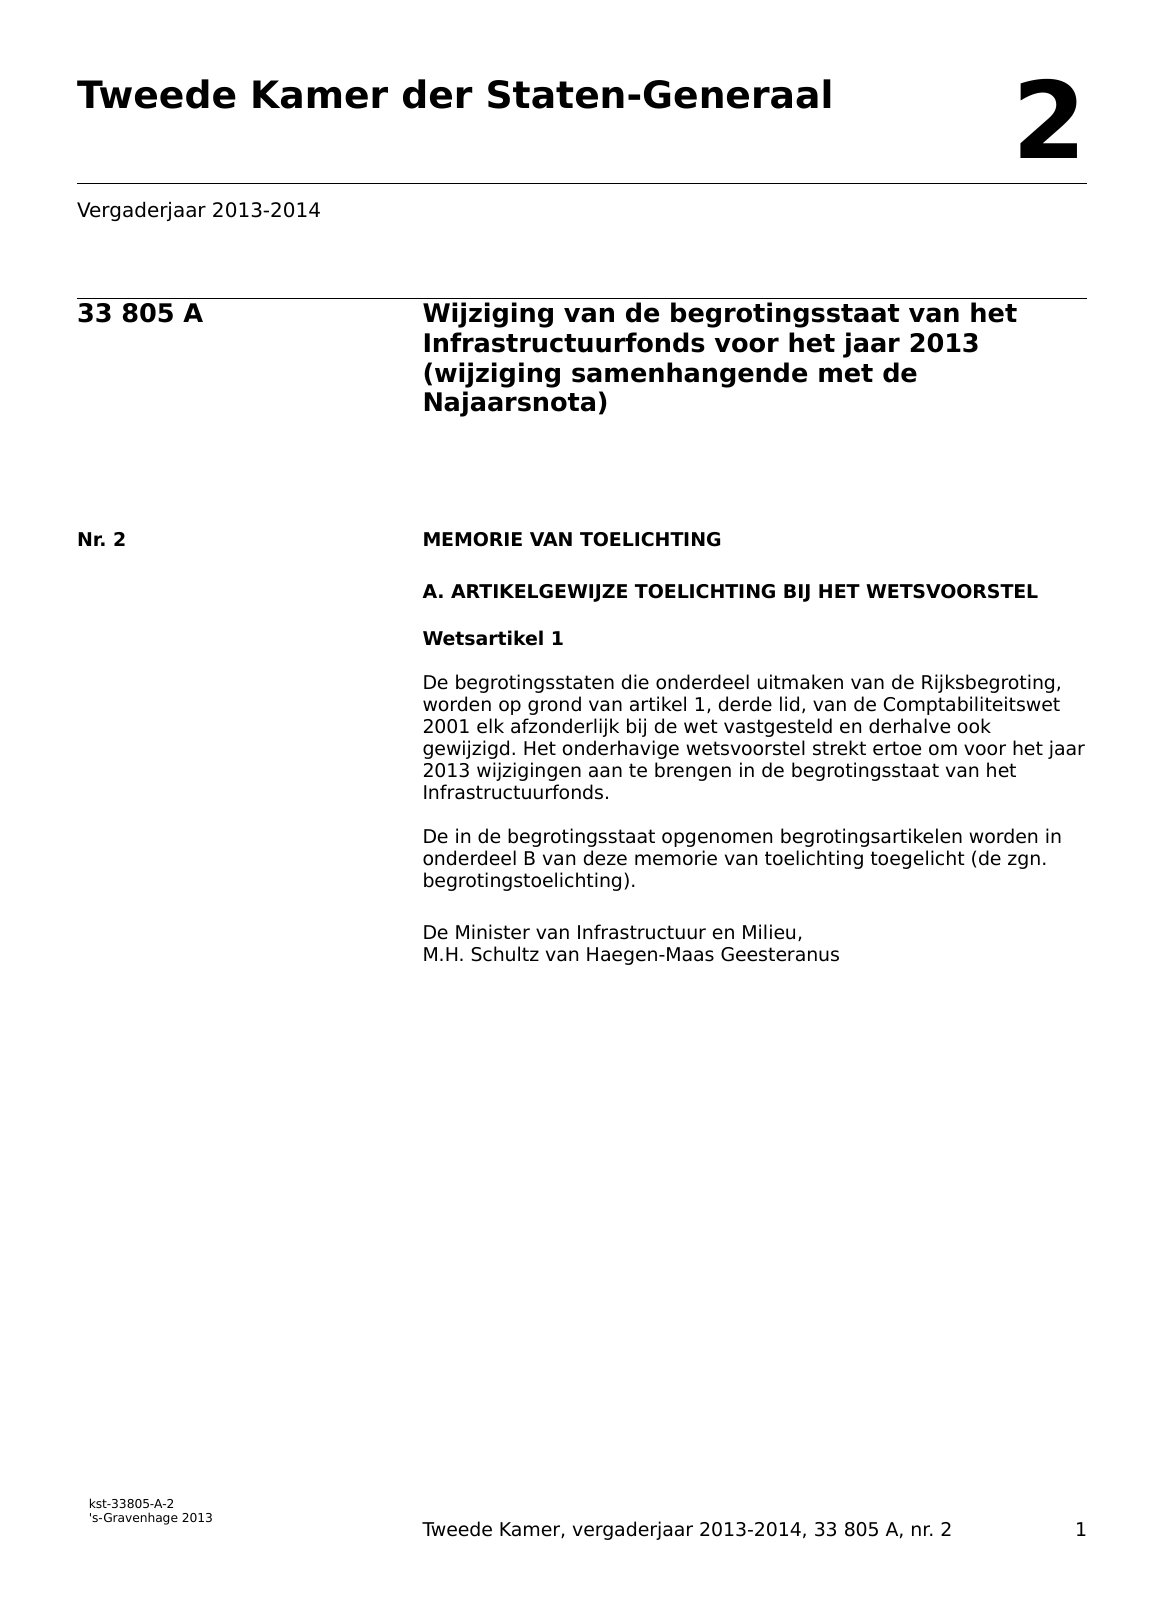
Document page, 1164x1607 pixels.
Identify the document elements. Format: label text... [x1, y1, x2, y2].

text 's-Gravenhage 2013 [88, 1511, 323, 1525]
table_header 2 [886, 59, 1087, 183]
subtitle Nr. 2 MEMORIE VAN TOELICHTING [77, 529, 1087, 551]
subtitle Wetsartikel 1 [422, 628, 1087, 650]
text De Minister van Infrastructuur en Milieu, M.H. Schultz van Haegen-Maas Geesteranus [422, 922, 1087, 966]
subtitle A. ARTIKELGEWIJZE TOELICHTING BIJ HET WETSVOORSTEL [422, 581, 1087, 603]
text kst-33805-A-2 [88, 1497, 323, 1511]
table_header Tweede Kamer der Staten-Generaal [77, 59, 886, 183]
text De begrotingsstaten die onderdeel uitmaken van de Rijksbegroting, worden op grond van artikel 1, derde lid, van de Comptabiliteitswet 2001 elk afzonderlijk bij de wet vastgesteld en derhalve ook gewijzigd. Het onderhavige wetsvoorstel strekt ertoe om voor het jaar 2013 wijzigingen aan te brengen in de begrotingsstaat van het Infrastructuurfonds. [422, 672, 1087, 804]
text De in de begrotingsstaat opgenomen begrotingsartikelen worden in onderdeel B van deze memorie van toelichting toegelicht (de zgn. begrotingstoelichting). [422, 826, 1087, 892]
table_cell Vergaderjaar 2013-2014 [77, 184, 1087, 298]
subtitle 33 805 A Wijziging van de begrotingsstaat van het Infrastructuurfonds voor het jaar 2013 (wijziging samenhangende met de Najaarsnota) [77, 299, 1087, 418]
